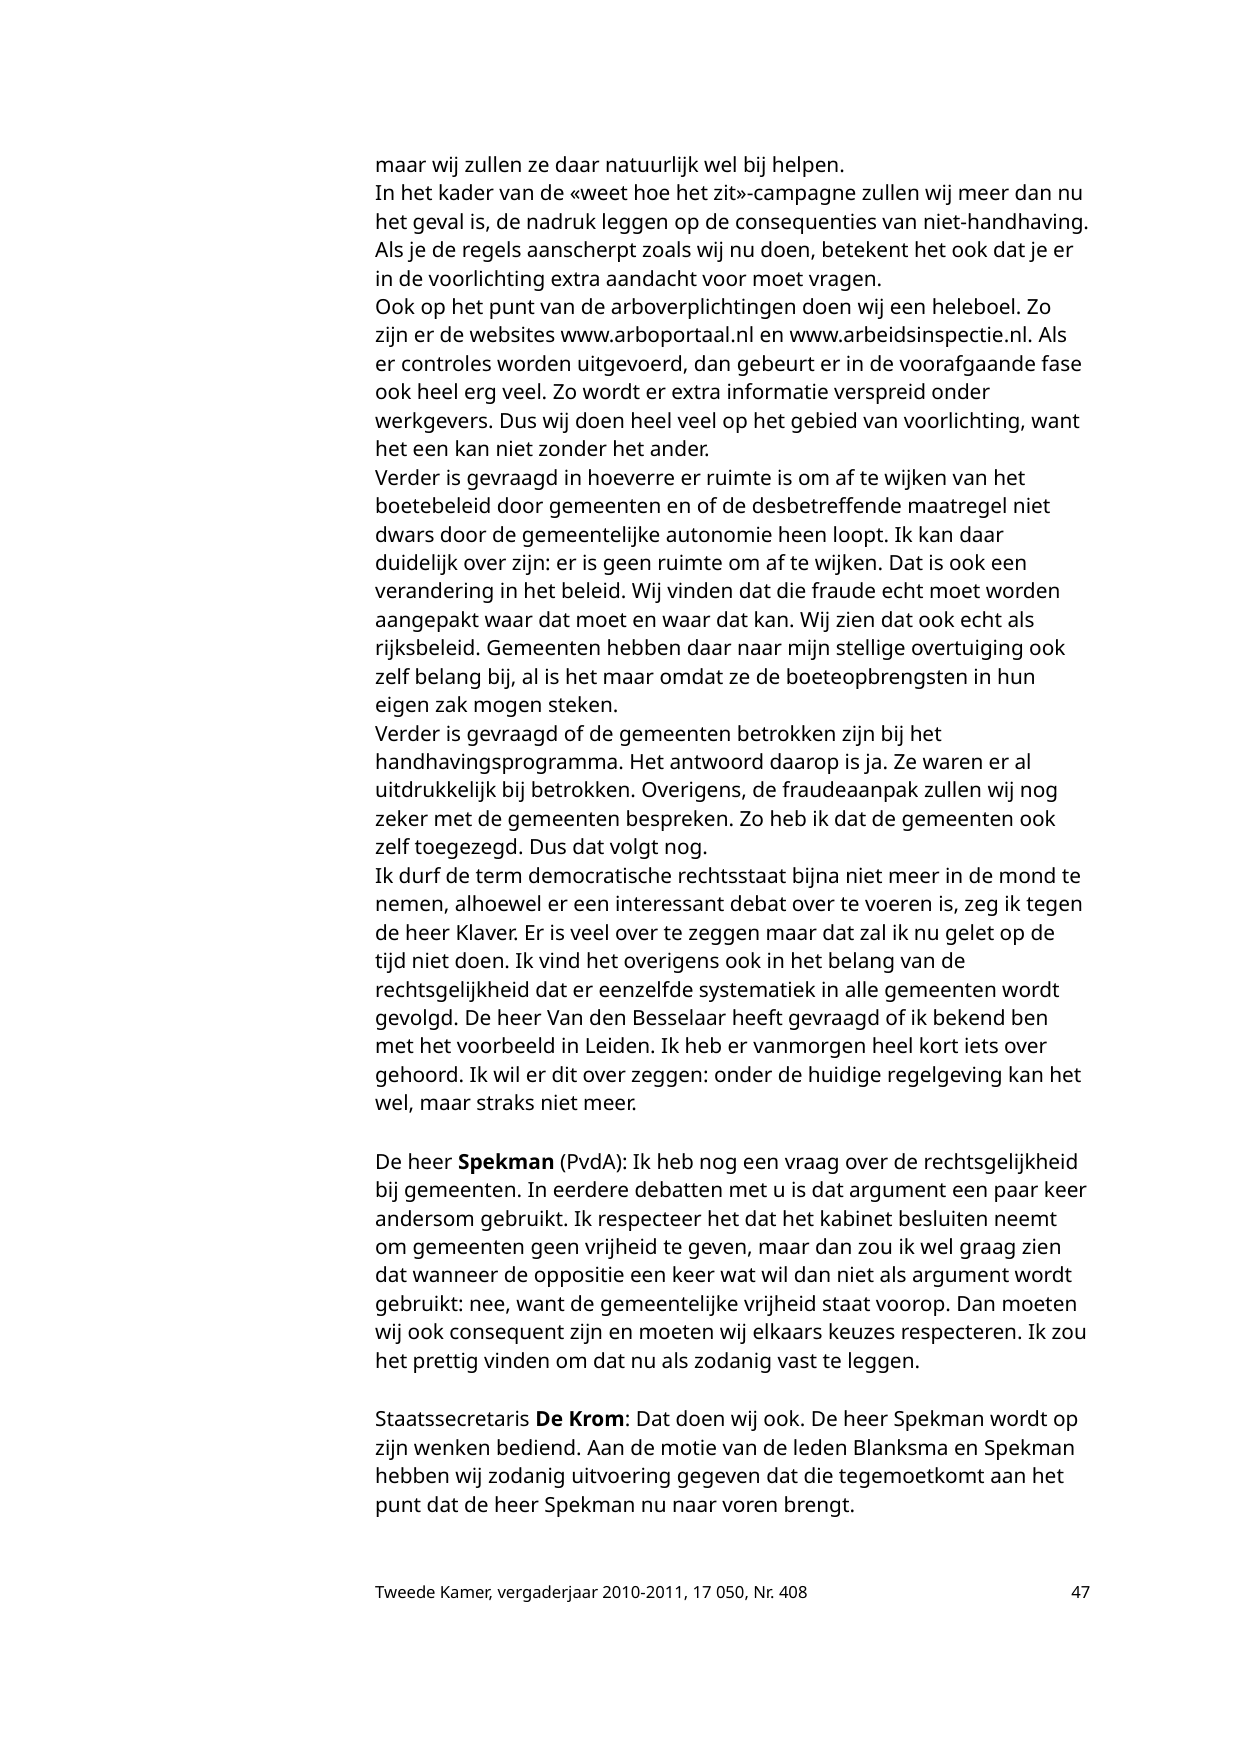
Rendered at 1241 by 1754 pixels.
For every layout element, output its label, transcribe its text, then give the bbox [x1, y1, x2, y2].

text Ik durf de term democratische rechtsstaat bijna niet meer in de mond te nemen, alhoewel er een interessant debat over te voeren is, zeg ik tegen de heer Klaver. Er is veel over te zeggen maar dat zal ik nu gelet op de tijd niet doen. Ik vind het overigens ook in het belang van de rechtsgelijkheid dat er eenzelfde systematiek in alle gemeenten wordt gevolgd. De heer Van den Besselaar heeft gevraagd of ik bekend ben met het voorbeeld in Leiden. Ik heb er vanmorgen heel kort iets over gehoord. Ik wil er dit over zeggen: onder de huidige regelgeving kan het wel, maar straks niet meer. [375, 861, 1090, 1117]
text Verder is gevraagd in hoeverre er ruimte is om af te wijken van het boetebeleid door gemeenten en of de desbetreffende maatregel niet dwars door de gemeentelijke autonomie heen loopt. Ik kan daar duidelijk over zijn: er is geen ruimte om af te wijken. Dat is ook een verandering in het beleid. Wij vinden dat die fraude echt moet worden aangepakt waar dat moet en waar dat kan. Wij zien dat ook echt als rijksbeleid. Gemeenten hebben daar naar mijn stellige overtuiging ook zelf belang bij, al is het maar omdat ze de boeteopbrengsten in hun eigen zak mogen steken. [375, 463, 1090, 719]
text Verder is gevraagd of de gemeenten betrokken zijn bij het handhavingsprogramma. Het antwoord daarop is ja. Ze waren er al uitdrukkelijk bij betrokken. Overigens, de fraudeaanpak zullen wij nog zeker met de gemeenten bespreken. Zo heb ik dat de gemeenten ook zelf toegezegd. Dus dat volgt nog. [375, 719, 1090, 861]
text maar wij zullen ze daar natuurlijk wel bij helpen. [375, 150, 1090, 178]
text Ook op het punt van de arboverplichtingen doen wij een heleboel. Zo zijn er de websites www.arboportaal.nl en www.arbeidsinspectie.nl. Als er controles worden uitgevoerd, dan gebeurt er in de voorafgaande fase ook heel erg veel. Zo wordt er extra informatie verspreid onder werkgevers. Dus wij doen heel veel op het gebied van voorlichting, want het een kan niet zonder het ander. [375, 292, 1090, 463]
text De heer Spekman (PvdA): Ik heb nog een vraag over de rechtsgelijkheid bij gemeenten. In eerdere debatten met u is dat argument een paar keer andersom gebruikt. Ik respecteer het dat het kabinet besluiten neemt om gemeenten geen vrijheid te geven, maar dan zou ik wel graag zien dat wanneer de oppositie een keer wat wil dan niet als argument wordt gebruikt: nee, want de gemeentelijke vrijheid staat voorop. Dan moeten wij ook consequent zijn en moeten wij elkaars keuzes respecteren. Ik zou het prettig vinden om dat nu als zodanig vast te leggen. [375, 1147, 1090, 1374]
text Staatssecretaris De Krom: Dat doen wij ook. De heer Spekman wordt op zijn wenken bediend. Aan de motie van de leden Blanksma en Spekman hebben wij zodanig uitvoering gegeven dat die tegemoetkomt aan het punt dat de heer Spekman nu naar voren brengt. [375, 1404, 1090, 1518]
text In het kader van de «weet hoe het zit»-campagne zullen wij meer dan nu het geval is, de nadruk leggen op de consequenties van niet-handhaving. Als je de regels aanscherpt zoals wij nu doen, betekent het ook dat je er in de voorlichting extra aandacht voor moet vragen. [375, 178, 1090, 292]
